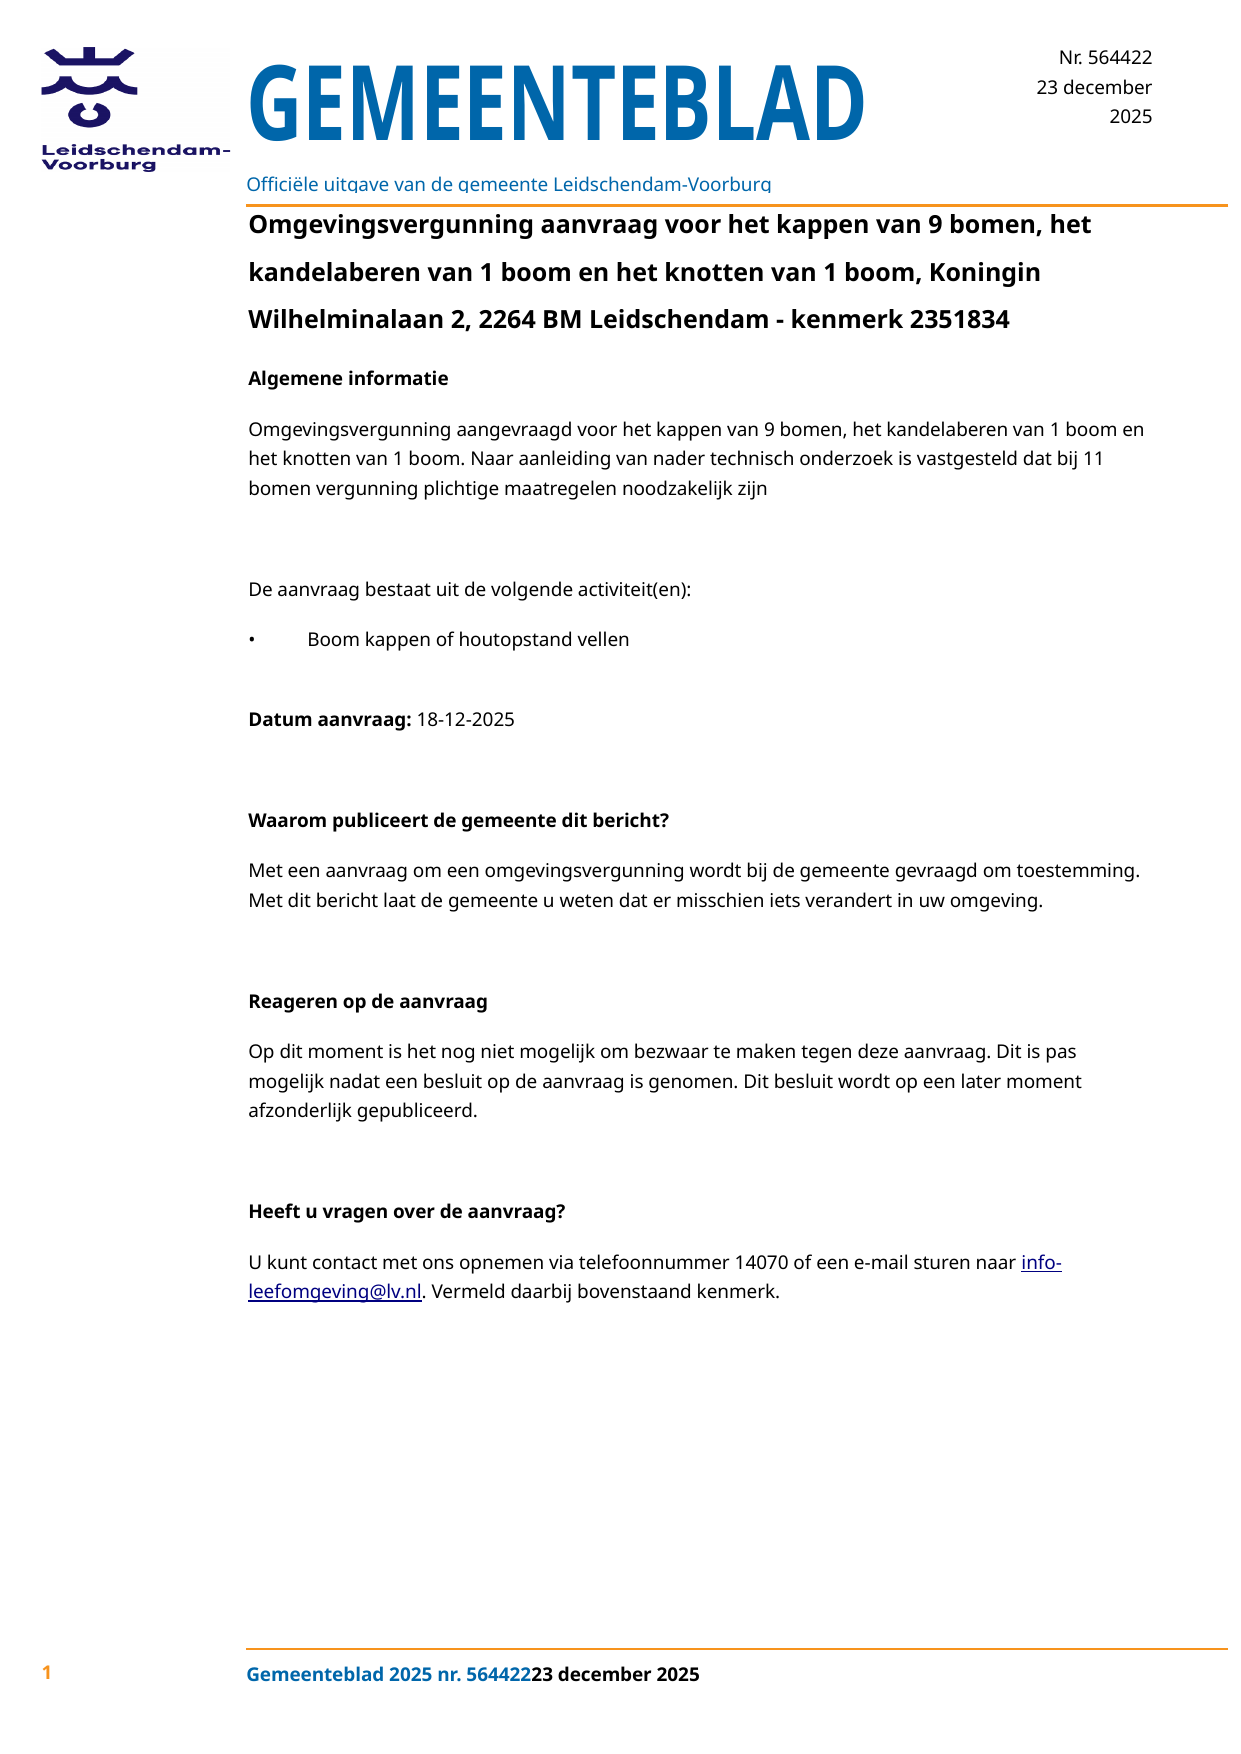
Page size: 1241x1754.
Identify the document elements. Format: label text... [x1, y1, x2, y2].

text Met een aanvraag om een omgevingsvergunning wordt bij de gemeente gevraagd om toestemming. Met dit bericht laat de gemeente u weten dat er misschien iets verandert in uw omgeving. [248, 858, 1152, 913]
text Algemene informatie [248, 366, 1152, 391]
text Heeft u vragen over de aanvraag? [248, 1198, 1152, 1224]
text Omgevingsvergunning aangevraagd voor het kappen van 9 bomen, het kandelaberen van 1 boom en het knotten van 1 boom. Naar aanleiding van nader technisch onderzoek is vastgesteld dat bij 11 bomen vergunning plichtige maatregelen noodzakelijk zijn [248, 416, 1152, 501]
text Op dit moment is het nog niet mogelijk om bezwaar te maken tegen deze aanvraag. Dit is pas mogelijk nadat een besluit op de aanvraag is genomen. Dit besluit wordt op een later moment afzonderlijk gepubliceerd. [248, 1038, 1152, 1123]
text Reageren op de aanvraag [248, 988, 1152, 1014]
list Boom kappen of houtopstand vellen [248, 626, 1152, 652]
text De aanvraag bestaat uit de volgende activiteit(en): [248, 576, 1152, 602]
text Waarom publiceert de gemeente dit bericht? [248, 807, 1152, 833]
text Datum aanvraag: 18-12-2025 [248, 706, 1152, 732]
picture [41, 47, 231, 172]
text Omgevingsvergunning aanvraag voor het kappen van 9 bomen, het kandelaberen van 1 boom en het knotten van 1 boom, Koningin Wilhelminalaan 2, 2264 BM Leidschendam - kenmerk 2351834 [248, 207, 1152, 336]
text U kunt contact met ons opnemen via telefoonnummer 14070 of een e-mail sturen naar info-leefomgeving@lv.nl. Vermeld daarbij bovenstaand kenmerk. [248, 1249, 1152, 1304]
